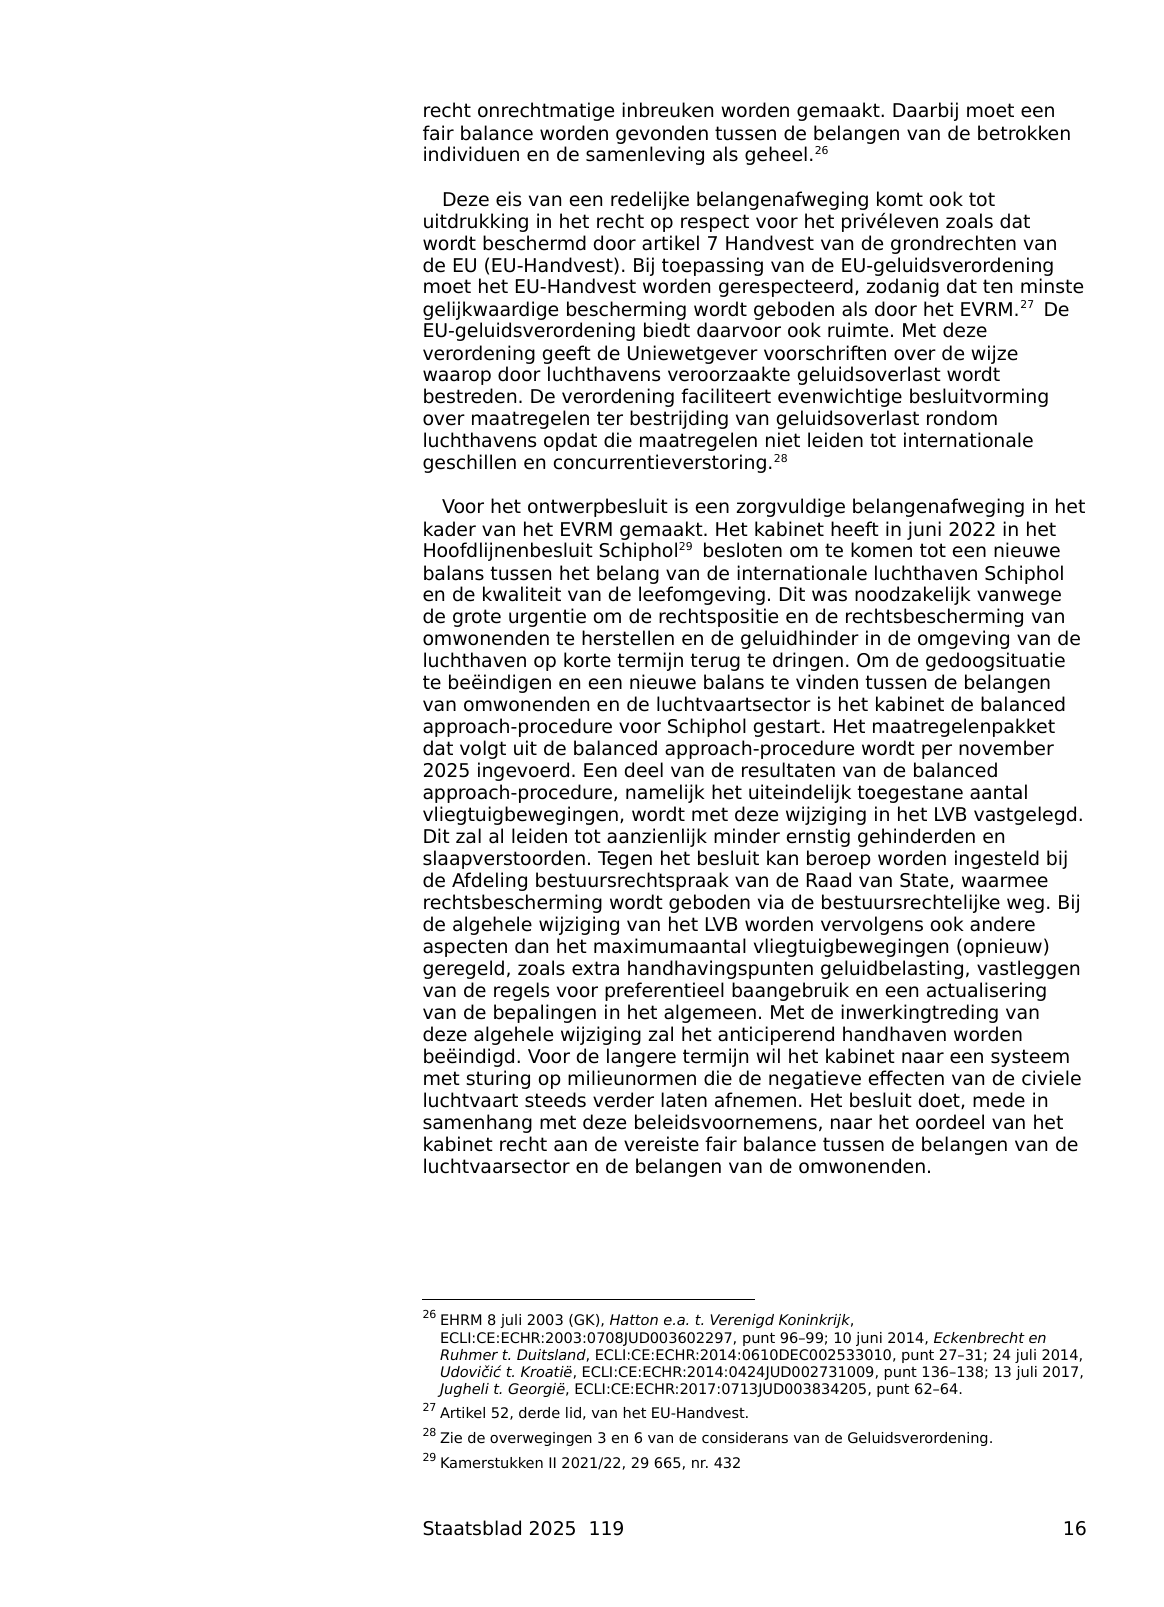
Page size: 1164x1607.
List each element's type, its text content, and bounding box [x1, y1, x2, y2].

text Voor het ontwerpbesluit is een zorgvuldige belangenafweging in het kader van het EVRM gemaakt. Het kabinet heeft in juni 2022 in het Hoofdlijnenbesluit Schiphol besloten om te komen tot een nieuwe balans tussen het belang van de internationale luchthaven Schiphol en de kwaliteit van de leefomgeving. Dit was noodzakelijk vanwege de grote urgentie om de rechtspositie en de rechtsbescherming van omwonenden te herstellen en de geluidhinder in de omgeving van de luchthaven op korte termijn terug te dringen. Om de gedoogsituatie te beëindigen en een nieuwe balans te vinden tussen de belangen van omwonenden en de luchtvaartsector is het kabinet de balanced approach-procedure voor Schiphol gestart. Het maatregelenpakket dat volgt uit de balanced approach-procedure wordt per november 2025 ingevoerd. Een deel van de resultaten van de balanced approach-procedure, namelijk het uiteindelijk toegestane aantal vliegtuigbewegingen, wordt met deze wijziging in het LVB vastgelegd. Dit zal al leiden tot aanzienlijk minder ernstig gehinderden en slaapverstoorden. Tegen het besluit kan beroep worden ingesteld bij de Afdeling bestuursrechtspraak van de Raad van State, waarmee rechtsbescherming wordt geboden via de bestuursrechtelijke weg. Bij de algehele wijziging van het LVB worden vervolgens ook andere aspecten dan het maximumaantal vliegtuigbewegingen (opnieuw) geregeld, zoals extra handhavingspunten geluidbelasting, vastleggen van de regels voor preferentieel baangebruik en een actualisering van de bepalingen in het algemeen. Met de inwerkingtreding van deze algehele wijziging zal het anticiperend handhaven worden beëindigd. Voor de langere termijn wil het kabinet naar een systeem met sturing op milieunormen die de negatieve effecten van de civiele luchtvaart steeds verder laten afnemen. Het besluit doet, mede in samenhang met deze beleidsvoornemens, naar het oordeel van het kabinet recht aan de vereiste fair balance tussen de belangen van de luchtvaarsector en de belangen van de omwonenden. [422, 496, 1087, 1178]
text Kamerstukken II 2021/22, 29 665, nr. 432 [422, 1451, 1087, 1473]
text Artikel 52, derde lid, van het EU-Handvest. [422, 1401, 1087, 1423]
text recht onrechtmatige inbreuken worden gemaakt. Daarbij moet een fair balance worden gevonden tussen de belangen van de betrokken individuen en de samenleving als geheel. [422, 100, 1087, 166]
text EHRM 8 juli 2003 (GK), Hatton e.a. t. Verenigd Koninkrijk, ECLI:CE:ECHR:2003:0708JUD003602297, punt 96–99; 10 juni 2014, Eckenbrecht en Ruhmer t. Duitsland, ECLI:CE:ECHR:2014:0610DEC002533010, punt 27–31; 24 juli 2014, Udovičić t. Kroatië, ECLI:CE:ECHR:2014:0424JUD002731009, punt 136–138; 13 juli 2017, Jugheli t. Georgië, ECLI:CE:ECHR:2017:0713JUD003834205, punt 62–64. [422, 1308, 1087, 1398]
text Deze eis van een redelijke belangenafweging komt ook tot uitdrukking in het recht op respect voor het privéleven zoals dat wordt beschermd door artikel 7 Handvest van de grondrechten van de EU (EU-Handvest). Bij toepassing van de EU-geluidsverordening moet het EU-Handvest worden gerespecteerd, zodanig dat ten minste gelijkwaardige bescherming wordt geboden als door het EVRM. De EU-geluidsverordening biedt daarvoor ook ruimte. Met deze verordening geeft de Uniewetgever voorschriften over de wijze waarop door luchthavens veroorzaakte geluidsoverlast wordt bestreden. De verordening faciliteert evenwichtige besluitvorming over maatregelen ter bestrijding van geluidsoverlast rondom luchthavens opdat die maatregelen niet leiden tot internationale geschillen en concurrentieverstoring. [422, 188, 1087, 474]
text Zie de overwegingen 3 en 6 van de considerans van de Geluidsverordening. [422, 1426, 1087, 1448]
